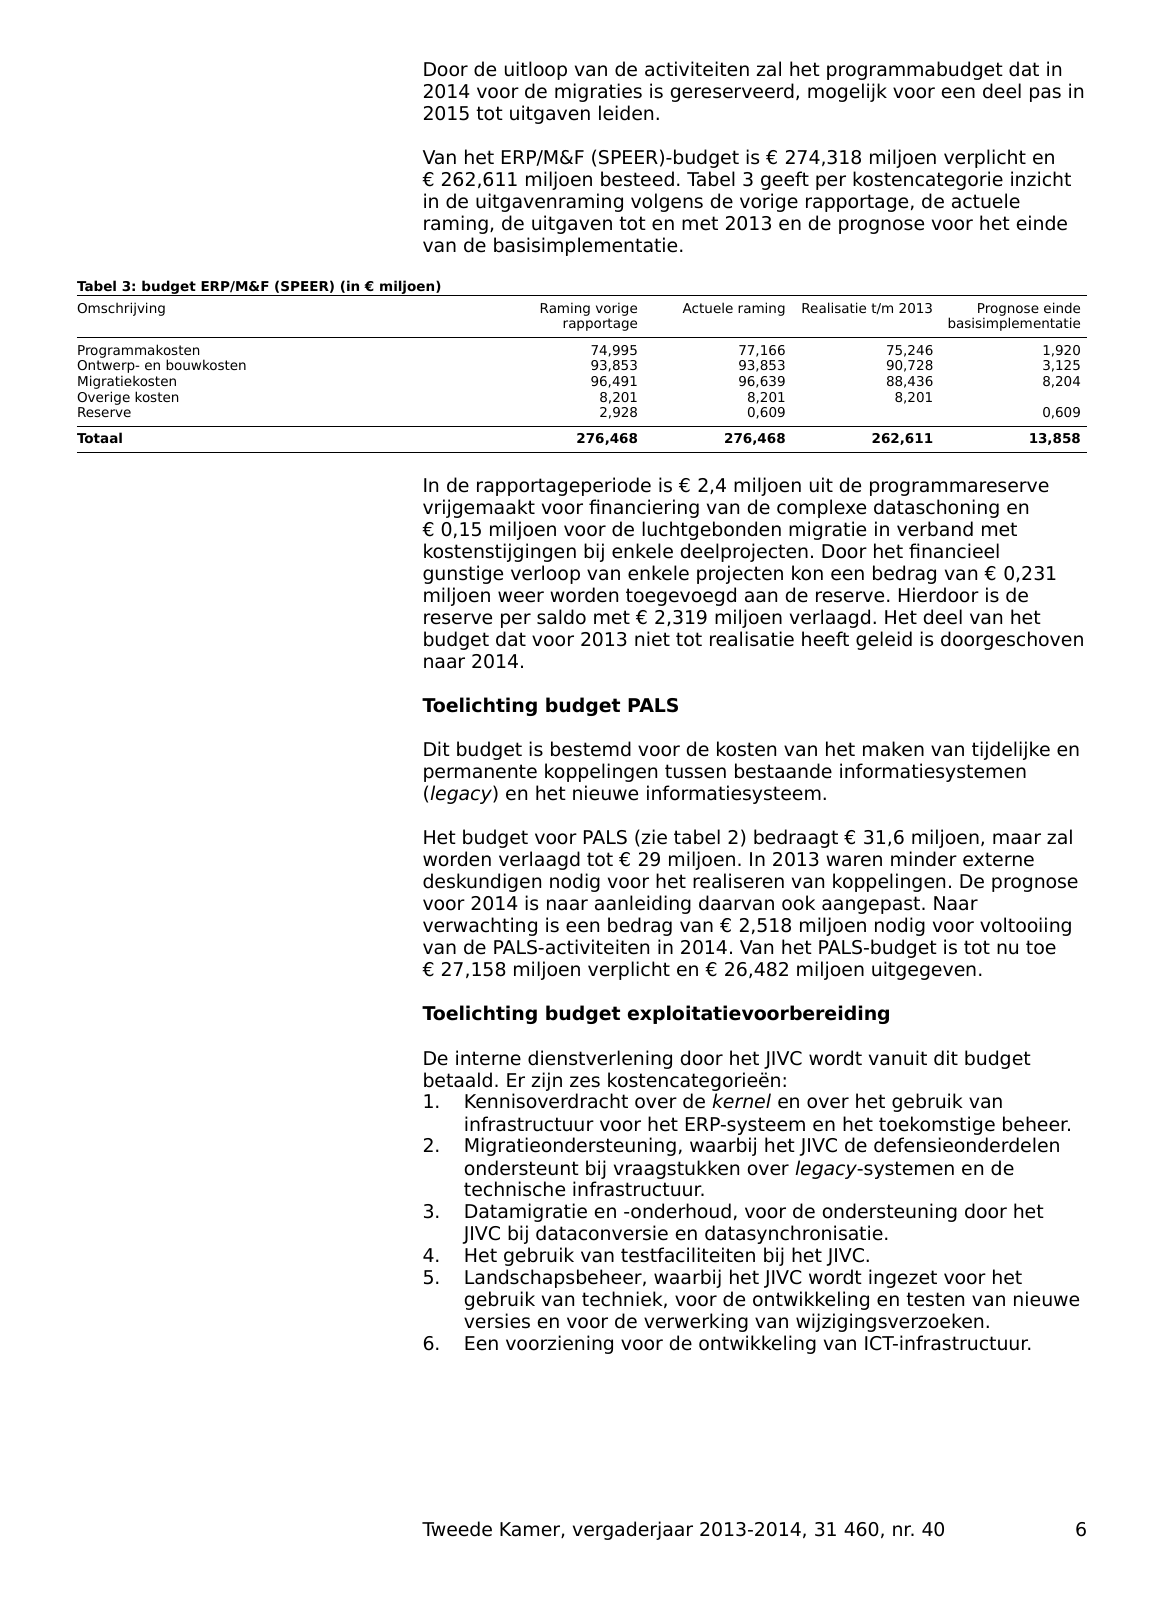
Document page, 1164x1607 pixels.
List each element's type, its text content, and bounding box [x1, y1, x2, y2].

text Het budget voor PALS (zie tabel 2) bedraagt € 31,6 miljoen, maar zal worden verlaagd tot € 29 miljoen. In 2013 waren minder externe deskundigen nodig voor het realiseren van koppelingen. De prognose voor 2014 is naar aanleiding daarvan ook aangepast. Naar verwachting is een bedrag van € 2,518 miljoen nodig voor voltooiing van de PALS-activiteiten in 2014. Van het PALS-budget is tot nu toe € 27,158 miljoen verplicht en € 26,482 miljoen uitgegeven. [422, 827, 1087, 981]
text In de rapportageperiode is € 2,4 miljoen uit de programmareserve vrijgemaakt voor financiering van de complexe dataschoning en € 0,15 miljoen voor de luchtgebonden migratie in verband met kostenstijgingen bij enkele deelprojecten. Door het financieel gunstige verloop van enkele projecten kon een bedrag van € 0,231 miljoen weer worden toegevoegd aan de reserve. Hierdoor is de reserve per saldo met € 2,319 miljoen verlaagd. Het deel van het budget dat voor 2013 niet tot realisatie heeft geleid is doorgeschoven naar 2014. [422, 475, 1087, 673]
table_cell 96,639 [644, 374, 791, 389]
table_cell 93,853 [644, 358, 791, 374]
text 6. Een voorziening voor de ontwikkeling van ICT-infrastructuur. [422, 1333, 1087, 1355]
table_cell 2,928 [496, 405, 644, 426]
table_cell 77,166 [644, 338, 791, 358]
table_cell 8,201 [791, 390, 939, 405]
table_cell 96,491 [496, 374, 644, 389]
text Dit budget is bestemd voor de kosten van het maken van tijdelijke en permanente koppelingen tussen bestaande informatiesystemen (legacy) en het nieuwe informatiesysteem. [422, 739, 1087, 805]
text 3. Datamigratie en -onderhoud, voor de ondersteuning door het JIVC bij dataconversie en datasynchronisatie. [422, 1201, 1087, 1245]
table_header Tabel 3: budget ERP/M&F (SPEER) (in € miljoen) [77, 279, 1087, 295]
subtitle Toelichting budget exploitatievoorbereiding [422, 1003, 1087, 1025]
table_cell 88,436 [791, 374, 939, 389]
table_cell 0,609 [939, 405, 1087, 426]
text 5. Landschapsbeheer, waarbij het JIVC wordt ingezet voor het gebruik van techniek, voor de ontwikkeling en testen van nieuwe versies en voor de verwerking van wijzigingsverzoeken. [422, 1267, 1087, 1333]
table_cell Ontwerp- en bouwkosten [77, 358, 496, 374]
table_cell 276,468 [496, 427, 644, 452]
text 2. Migratieondersteuning, waarbij het JIVC de defensieonderdelen ondersteunt bij vraagstukken over legacy-systemen en de technische infrastructuur. [422, 1135, 1087, 1201]
table_cell [939, 390, 1087, 405]
table_cell 8,204 [939, 374, 1087, 389]
table_cell 8,201 [644, 390, 791, 405]
table_cell 276,468 [644, 427, 791, 452]
table_cell Realisatie t/m 2013 [791, 296, 939, 337]
table_cell Omschrijving [77, 296, 496, 337]
table_cell Programmakosten [77, 338, 496, 358]
table_cell 3,125 [939, 358, 1087, 374]
table_cell 90,728 [791, 358, 939, 374]
table_cell Reserve [77, 405, 496, 426]
text 1. Kennisoverdracht over de kernel en over het gebruik van infrastructuur voor het ERP-systeem en het toekomstige beheer. [422, 1091, 1087, 1135]
table_cell Overige kosten [77, 390, 496, 405]
table_cell Totaal [77, 427, 496, 452]
text Van het ERP/M&F (SPEER)-budget is € 274,318 miljoen verplicht en € 262,611 miljoen besteed. Tabel 3 geeft per kostencategorie inzicht in de uitgavenraming volgens de vorige rapportage, de actuele raming, de uitgaven tot en met 2013 en de prognose voor het einde van de basisimplementatie. [422, 147, 1087, 257]
table_cell 13,858 [939, 427, 1087, 452]
table_cell Prognose einde basisimplementatie [939, 296, 1087, 337]
text Door de uitloop van de activiteiten zal het programmabudget dat in 2014 voor de migraties is gereserveerd, mogelijk voor een deel pas in 2015 tot uitgaven leiden. [422, 59, 1087, 125]
text De interne dienstverlening door het JIVC wordt vanuit dit budget betaald. Er zijn zes kostencategorieën: [422, 1047, 1087, 1091]
table_cell [791, 405, 939, 426]
table_cell 1,920 [939, 338, 1087, 358]
table_cell 75,246 [791, 338, 939, 358]
table_cell Actuele raming [644, 296, 791, 337]
table_cell 262,611 [791, 427, 939, 452]
table_cell Migratiekosten [77, 374, 496, 389]
table_cell 8,201 [496, 390, 644, 405]
text 4. Het gebruik van testfaciliteiten bij het JIVC. [422, 1245, 1087, 1267]
table_cell 74,995 [496, 338, 644, 358]
table_cell Raming vorige rapportage [496, 296, 644, 337]
table_cell 93,853 [496, 358, 644, 374]
table_cell 0,609 [644, 405, 791, 426]
subtitle Toelichting budget PALS [422, 695, 1087, 717]
